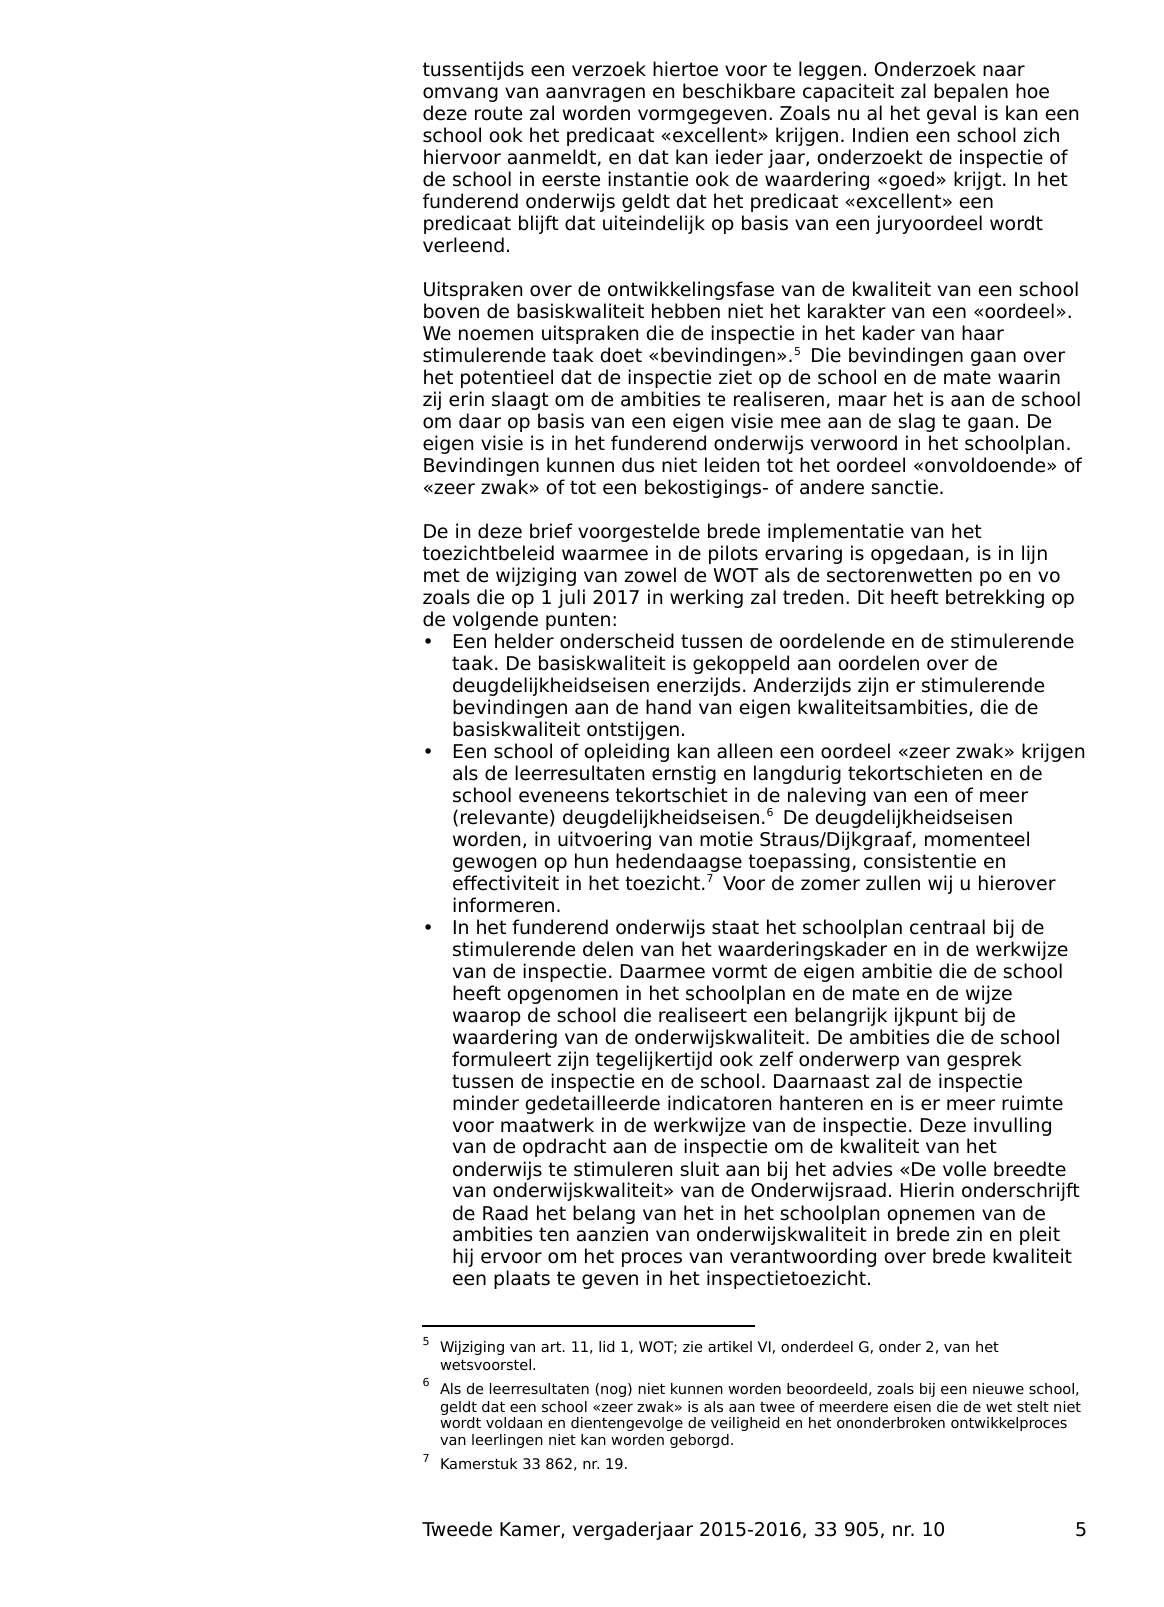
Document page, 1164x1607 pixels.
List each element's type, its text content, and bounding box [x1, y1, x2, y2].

text De in deze brief voorgestelde brede implementatie van het toezichtbeleid waarmee in de pilots ervaring is opgedaan, is in lijn met de wijziging van zowel de WOT als de sectorenwetten po en vo zoals die op 1 juli 2017 in werking zal treden. Dit heeft betrekking op de volgende punten: [422, 521, 1087, 631]
text Wijziging van art. 11, lid 1, WOT; zie artikel VI, onderdeel G, onder 2, van het wetsvoorstel. [422, 1335, 1087, 1374]
text • In het funderend onderwijs staat het schoolplan centraal bij de stimulerende delen van het waarderingskader en in de werkwijze van de inspectie. Daarmee vormt de eigen ambitie die de school heeft opgenomen in het schoolplan en de mate en de wijze waarop de school die realiseert een belangrijk ijkpunt bij de waardering van de onderwijskwaliteit. De ambities die de school formuleert zijn tegelijkertijd ook zelf onderwerp van gesprek tussen de inspectie en de school. Daarnaast zal de inspectie minder gedetailleerde indicatoren hanteren en is er meer ruimte voor maatwerk in de werkwijze van de inspectie. Deze invulling van de opdracht aan de inspectie om de kwaliteit van het onderwijs te stimuleren sluit aan bij het advies «De volle breedte van onderwijskwaliteit» van de Onderwijsraad. Hierin onderschrijft de Raad het belang van het in het schoolplan opnemen van de ambities ten aanzien van onderwijskwaliteit in brede zin en pleit hij ervoor om het proces van verantwoording over brede kwaliteit een plaats te geven in het inspectietoezicht. [422, 917, 1087, 1290]
text Kamerstuk 33 862, nr. 19. [422, 1452, 1087, 1474]
text • Een school of opleiding kan alleen een oordeel «zeer zwak» krijgen als de leerresultaten ernstig en langdurig tekortschieten en de school eveneens tekortschiet in de naleving van een of meer (relevante) deugdelijkheidseisen. De deugdelijkheidseisen worden, in uitvoering van motie Straus/Dijkgraaf, momenteel gewogen op hun hedendaagse toepassing, consistentie en effectiviteit in het toezicht. Voor de zomer zullen wij u hierover informeren. [422, 741, 1087, 917]
text • Een helder onderscheid tussen de oordelende en de stimulerende taak. De basiskwaliteit is gekoppeld aan oordelen over de deugdelijkheidseisen enerzijds. Anderzijds zijn er stimulerende bevindingen aan de hand van eigen kwaliteitsambities, die de basiskwaliteit ontstijgen. [422, 631, 1087, 741]
text Als de leerresultaten (nog) niet kunnen worden beoordeeld, zoals bij een nieuwe school, geldt dat een school «zeer zwak» is als aan twee of meerdere eisen die de wet stelt niet wordt voldaan en dientengevolge de veiligheid en het ononderbroken ontwikkelproces van leerlingen niet kan worden geborgd. [422, 1377, 1087, 1449]
text tussentijds een verzoek hiertoe voor te leggen. Onderzoek naar omvang van aanvragen en beschikbare capaciteit zal bepalen hoe deze route zal worden vormgegeven. Zoals nu al het geval is kan een school ook het predicaat «excellent» krijgen. Indien een school zich hiervoor aanmeldt, en dat kan ieder jaar, onderzoekt de inspectie of de school in eerste instantie ook de waardering «goed» krijgt. In het funderend onderwijs geldt dat het predicaat «excellent» een predicaat blijft dat uiteindelijk op basis van een juryoordeel wordt verleend. [422, 59, 1087, 257]
text Uitspraken over de ontwikkelingsfase van de kwaliteit van een school boven de basiskwaliteit hebben niet het karakter van een «oordeel». We noemen uitspraken die de inspectie in het kader van haar stimulerende taak doet «bevindingen». Die bevindingen gaan over het potentieel dat de inspectie ziet op de school en de mate waarin zij erin slaagt om de ambities te realiseren, maar het is aan de school om daar op basis van een eigen visie mee aan de slag te gaan. De eigen visie is in het funderend onderwijs verwoord in het schoolplan. Bevindingen kunnen dus niet leiden tot het oordeel «onvoldoende» of «zeer zwak» of tot een bekostigings- of andere sanctie. [422, 279, 1087, 499]
